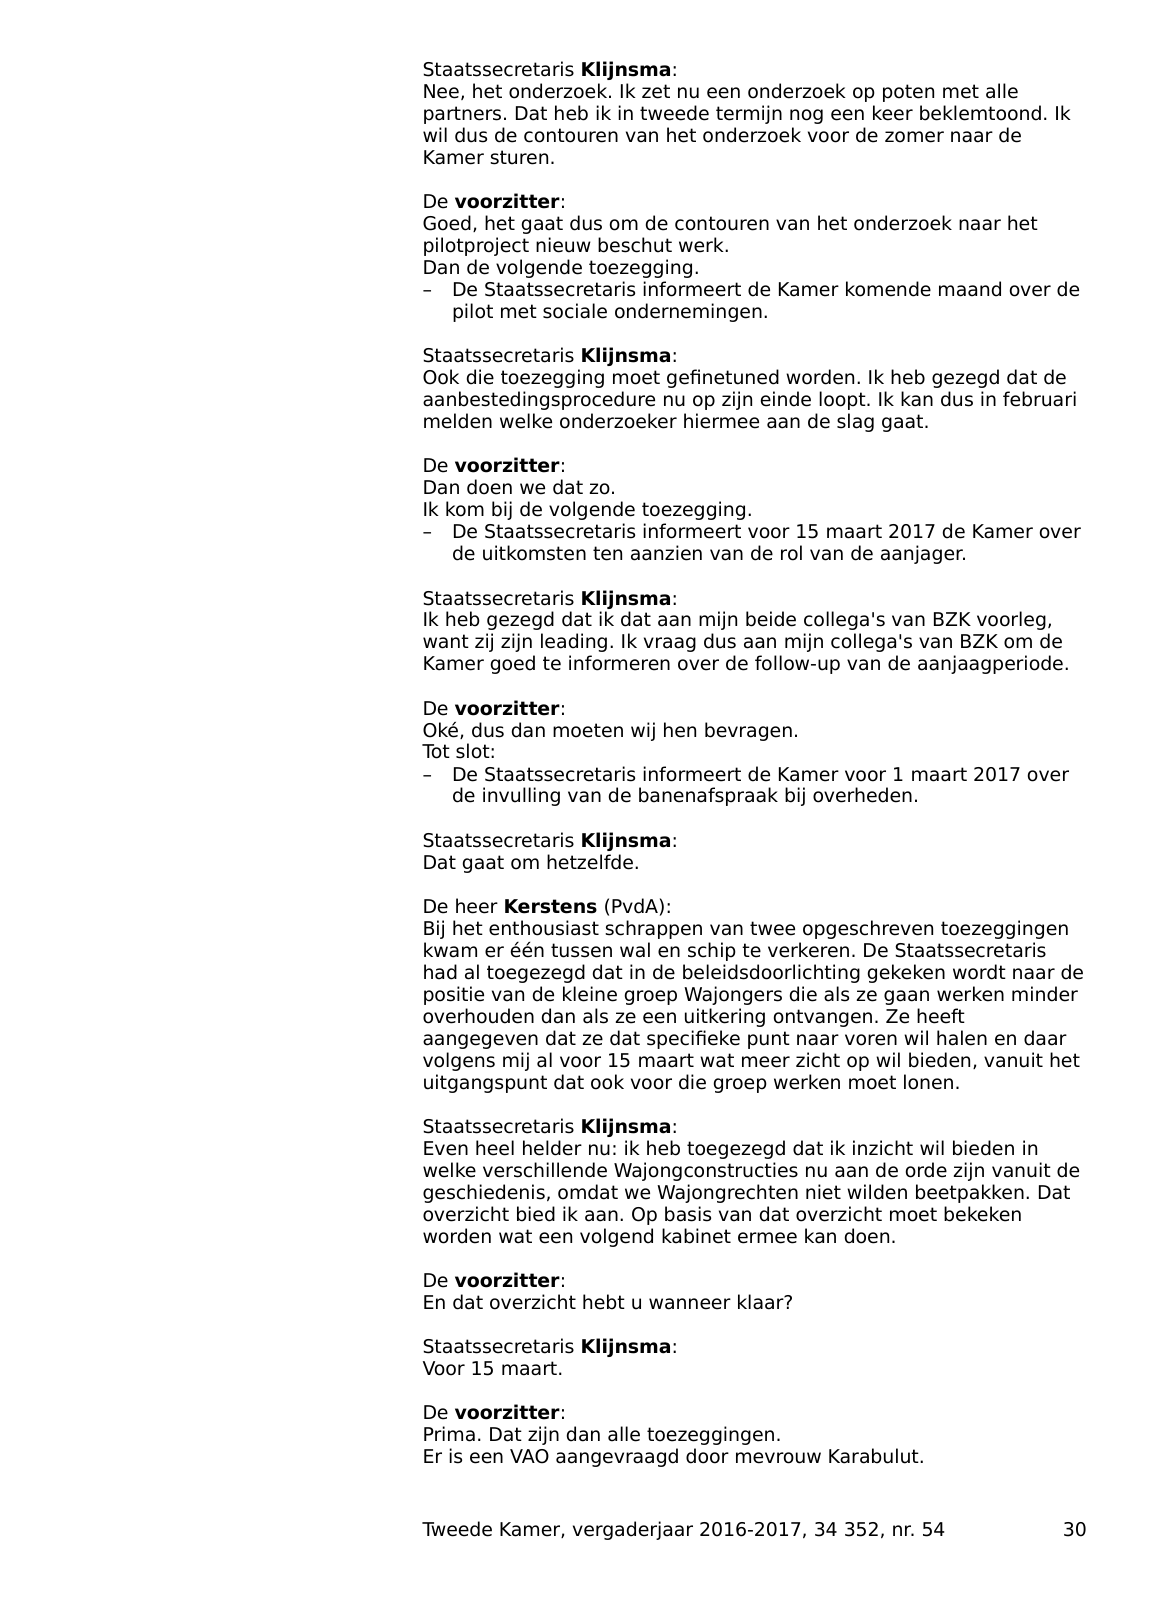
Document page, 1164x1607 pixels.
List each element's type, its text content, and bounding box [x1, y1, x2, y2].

text De heer Kerstens (PvdA): [422, 896, 1087, 918]
text – De Staatssecretaris informeert de Kamer komende maand over de pilot met sociale ondernemingen. [422, 279, 1087, 323]
text Oké, dus dan moeten wij hen bevragen. [422, 719, 1087, 741]
text Staatssecretaris Klijnsma: [422, 345, 1087, 367]
text Bij het enthousiast schrappen van twee opgeschreven toezeggingen kwam er één tussen wal en schip te verkeren. De Staatssecretaris had al toegezegd dat in de beleidsdoorlichting gekeken wordt naar de positie van de kleine groep Wajongers die als ze gaan werken minder overhouden dan als ze een uitkering ontvangen. Ze heeft aangegeven dat ze dat specifieke punt naar voren wil halen en daar volgens mij al voor 15 maart wat meer zicht op wil bieden, vanuit het uitgangspunt dat ook voor die groep werken moet lonen. [422, 918, 1087, 1093]
text Ik kom bij de volgende toezegging. [422, 499, 1087, 521]
text De voorzitter: [422, 1402, 1087, 1424]
text Er is een VAO aangevraagd door mevrouw Karabulut. [422, 1446, 1087, 1468]
text Staatssecretaris Klijnsma: [422, 59, 1087, 81]
text Tot slot: [422, 741, 1087, 763]
text De voorzitter: [422, 697, 1087, 719]
text Dat gaat om hetzelfde. [422, 852, 1087, 873]
text En dat overzicht hebt u wanneer klaar? [422, 1292, 1087, 1314]
text Even heel helder nu: ik heb toegezegd dat ik inzicht wil bieden in welke verschillende Wajongconstructies nu aan de orde zijn vanuit de geschiedenis, omdat we Wajongrechten niet wilden beetpakken. Dat overzicht bied ik aan. Op basis van dat overzicht moet bekeken worden wat een volgend kabinet ermee kan doen. [422, 1138, 1087, 1248]
text Dan doen we dat zo. [422, 477, 1087, 499]
text Prima. Dat zijn dan alle toezeggingen. [422, 1424, 1087, 1446]
text Dan de volgende toezegging. [422, 257, 1087, 279]
text De voorzitter: [422, 191, 1087, 213]
text Nee, het onderzoek. Ik zet nu een onderzoek op poten met alle partners. Dat heb ik in tweede termijn nog een keer beklemtoond. Ik wil dus de contouren van het onderzoek voor de zomer naar de Kamer sturen. [422, 81, 1087, 169]
text Staatssecretaris Klijnsma: [422, 829, 1087, 852]
text – De Staatssecretaris informeert voor 15 maart 2017 de Kamer over de uitkomsten ten aanzien van de rol van de aanjager. [422, 521, 1087, 565]
text Staatssecretaris Klijnsma: [422, 1336, 1087, 1358]
text – De Staatssecretaris informeert de Kamer voor 1 maart 2017 over de invulling van de banenafspraak bij overheden. [422, 763, 1087, 807]
text Voor 15 maart. [422, 1358, 1087, 1380]
text De voorzitter: [422, 455, 1087, 477]
text Staatssecretaris Klijnsma: [422, 587, 1087, 609]
text Staatssecretaris Klijnsma: [422, 1116, 1087, 1138]
text Ik heb gezegd dat ik dat aan mijn beide collega's van BZK voorleg, want zij zijn leading. Ik vraag dus aan mijn collega's van BZK om de Kamer goed te informeren over de follow-up van de aanjaagperiode. [422, 609, 1087, 675]
text De voorzitter: [422, 1270, 1087, 1292]
text Ook die toezegging moet gefinetuned worden. Ik heb gezegd dat de aanbestedingsprocedure nu op zijn einde loopt. Ik kan dus in februari melden welke onderzoeker hiermee aan de slag gaat. [422, 367, 1087, 433]
text Goed, het gaat dus om de contouren van het onderzoek naar het pilotproject nieuw beschut werk. [422, 213, 1087, 257]
